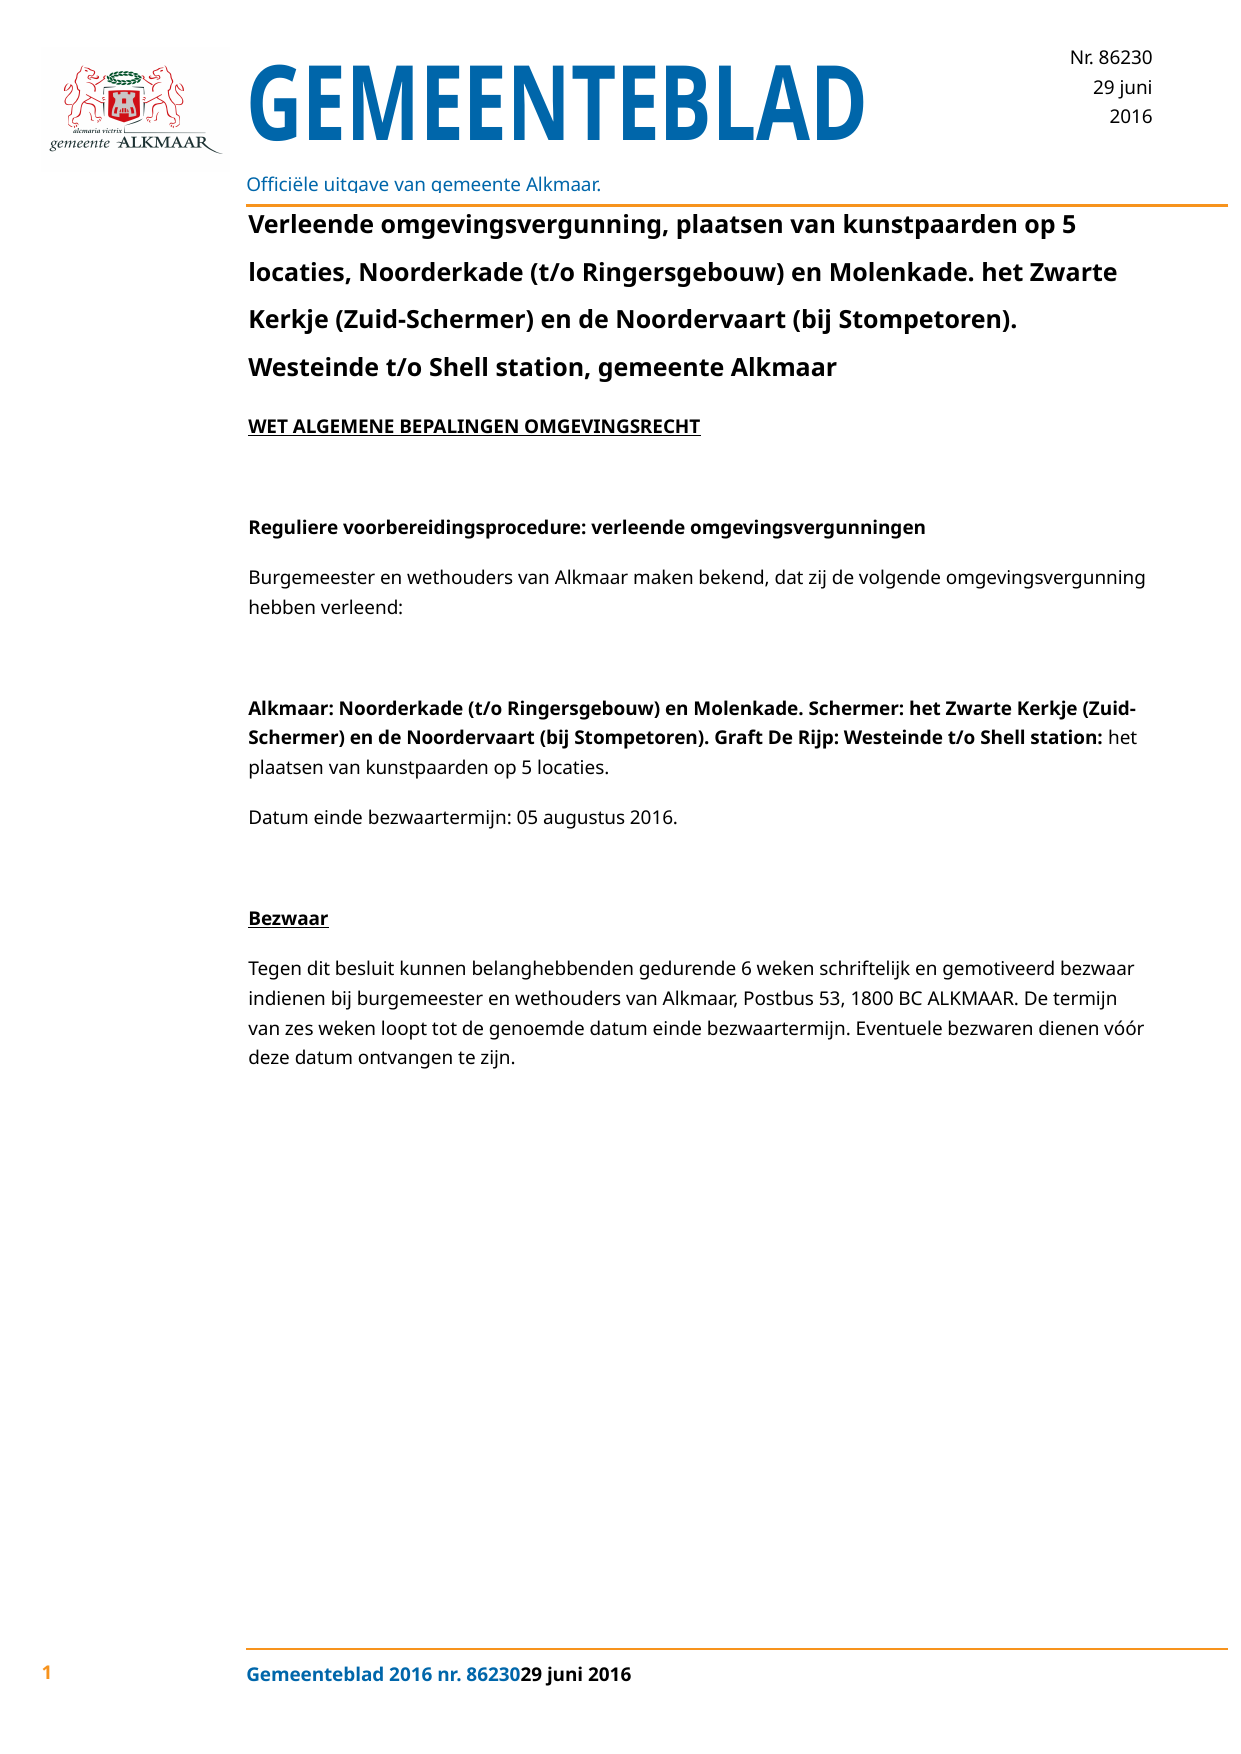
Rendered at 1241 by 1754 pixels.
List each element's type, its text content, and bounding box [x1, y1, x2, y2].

text WET ALGEMENE BEPALINGEN OMGEVINGSRECHT [248, 413, 1152, 439]
text Verleende omgevingsvergunning, plaatsen van kunstpaarden op 5 locaties, Noorderkade (t/o Ringersgebouw) en Molenkade. het Zwarte Kerkje (Zuid-Schermer) en de Noordervaart (bij Stompetoren). Westeinde t/o Shell station, gemeente Alkmaar [248, 207, 1152, 384]
picture [41, 47, 231, 172]
text Alkmaar: Noorderkade (t/o Ringersgebouw) en Molenkade. Schermer: het Zwarte Kerkje (Zuid-Schermer) en de Noordervaart (bij Stompetoren). Graft De Rijp: Westeinde t/o Shell station: het plaatsen van kunstpaarden op 5 locaties. [248, 695, 1152, 780]
text Reguliere voorbereidingsprocedure: verleende omgevingsvergunningen [248, 514, 1152, 540]
text Datum einde bezwaartermijn: 05 augustus 2016. [248, 804, 1152, 830]
text Tegen dit besluit kunnen belanghebbenden gedurende 6 weken schriftelijk en gemotiveerd bezwaar indienen bij burgemeester en wethouders van Alkmaar, Postbus 53, 1800 BC ALKMAAR. De termijn van zes weken loopt tot de genoemde datum einde bezwaartermijn. Eventuele bezwaren dienen vóór deze datum ontvangen te zijn. [248, 956, 1152, 1070]
text Bezwaar [248, 905, 1152, 931]
text Burgemeester en wethouders van Alkmaar maken bekend, dat zij de volgende omgevingsvergunning hebben verleend: [248, 564, 1152, 620]
